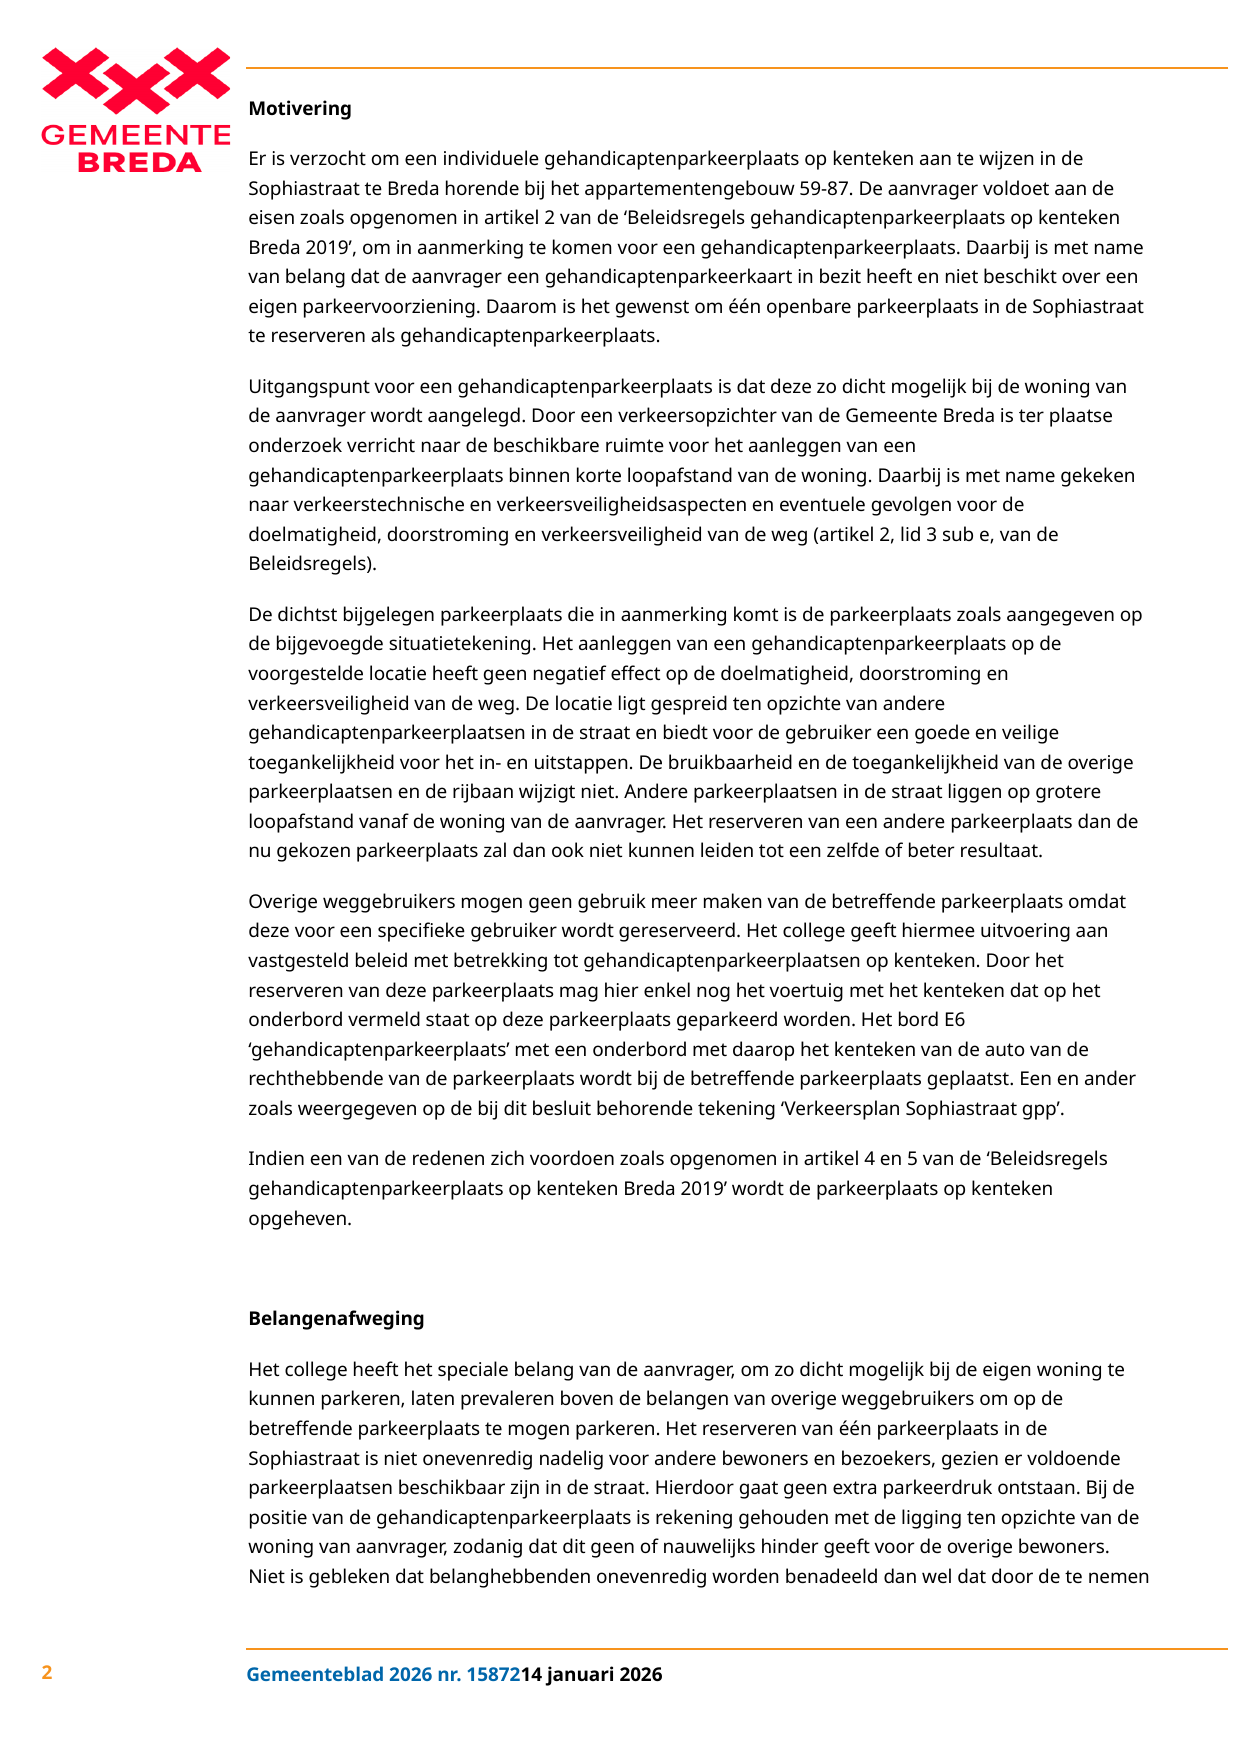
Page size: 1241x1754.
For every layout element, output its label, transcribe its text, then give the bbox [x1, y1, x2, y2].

text Het college heeft het speciale belang van de aanvrager, om zo dicht mogelijk bij de eigen woning te kunnen parkeren, laten prevaleren boven de belangen van overige weggebruikers om op de betreffende parkeerplaats te mogen parkeren. Het reserveren van één parkeerplaats in de Sophiastraat is niet onevenredig nadelig voor andere bewoners en bezoekers, gezien er voldoende parkeerplaatsen beschikbaar zijn in de straat. Hierdoor gaat geen extra parkeerdruk ontstaan. Bij de positie van de gehandicaptenparkeerplaats is rekening gehouden met de ligging ten opzichte van de woning van aanvrager, zodanig dat dit geen of nauwelijks hinder geeft voor de overige bewoners. Niet is gebleken dat belanghebbenden onevenredig worden benadeeld dan wel dat door de te nemen [248, 1356, 1152, 1589]
text Overige weggebruikers mogen geen gebruik meer maken van de betreffende parkeerplaats omdat deze voor een specifieke gebruiker wordt gereserveerd. Het college geeft hiermee uitvoering aan vastgesteld beleid met betrekking tot gehandicaptenparkeerplaatsen op kenteken. Door het reserveren van deze parkeerplaats mag hier enkel nog het voertuig met het kenteken dat op het onderbord vermeld staat op deze parkeerplaats geparkeerd worden. Het bord E6 ‘gehandicaptenparkeerplaats’ met een onderbord met daarop het kenteken van de auto van de rechthebbende van de parkeerplaats wordt bij de betreffende parkeerplaats geplaatst. Een en ander zoals weergegeven op de bij dit besluit behorende tekening ‘Verkeersplan Sophiastraat gpp’. [248, 888, 1152, 1121]
text Uitgangspunt voor een gehandicaptenparkeerplaats is dat deze zo dicht mogelijk bij de woning van de aanvrager wordt aangelegd. Door een verkeersopzichter van de Gemeente Breda is ter plaatse onderzoek verricht naar de beschikbare ruimte voor het aanleggen van een gehandicaptenparkeerplaats binnen korte loopafstand van de woning. Daarbij is met name gekeken naar verkeerstechnische en verkeersveiligheidsaspecten en eventuele gevolgen voor de doelmatigheid, doorstroming en verkeersveiligheid van de weg (artikel 2, lid 3 sub e, van de Beleidsregels). [248, 373, 1152, 576]
picture [41, 47, 231, 172]
text De dichtst bijgelegen parkeerplaats die in aanmerking komt is de parkeerplaats zoals aangegeven op de bijgevoegde situatietekening. Het aanleggen van een gehandicaptenparkeerplaats op de voorgestelde locatie heeft geen negatief effect op de doelmatigheid, doorstroming en verkeersveiligheid van de weg. De locatie ligt gespreid ten opzichte van andere gehandicaptenparkeerplaatsen in de straat en biedt voor de gebruiker een goede en veilige toegankelijkheid voor het in- en uitstappen. De bruikbaarheid en de toegankelijkheid van de overige parkeerplaatsen en de rijbaan wijzigt niet. Andere parkeerplaatsen in de straat liggen op grotere loopafstand vanaf de woning van de aanvrager. Het reserveren van een andere parkeerplaats dan de nu gekozen parkeerplaats zal dan ook niet kunnen leiden tot een zelfde of beter resultaat. [248, 601, 1152, 863]
text Motivering [248, 95, 1152, 121]
text Indien een van de redenen zich voordoen zoals opgenomen in artikel 4 en 5 van de ‘Beleidsregels gehandicaptenparkeerplaats op kenteken Breda 2019’ wordt de parkeerplaats op kenteken opgeheven. [248, 1146, 1152, 1231]
text Belangenafweging [248, 1306, 1152, 1331]
text Er is verzocht om een individuele gehandicaptenparkeerplaats op kenteken aan te wijzen in de Sophiastraat te Breda horende bij het appartementengebouw 59-87. De aanvrager voldoet aan de eisen zoals opgenomen in artikel 2 van de ‘Beleidsregels gehandicaptenparkeerplaats op kenteken Breda 2019’, om in aanmerking te komen voor een gehandicaptenparkeerplaats. Daarbij is met name van belang dat de aanvrager een gehandicaptenparkeerkaart in bezit heeft en niet beschikt over een eigen parkeervoorziening. Daarom is het gewenst om één openbare parkeerplaats in de Sophiastraat te reserveren als gehandicaptenparkeerplaats. [248, 145, 1152, 348]
